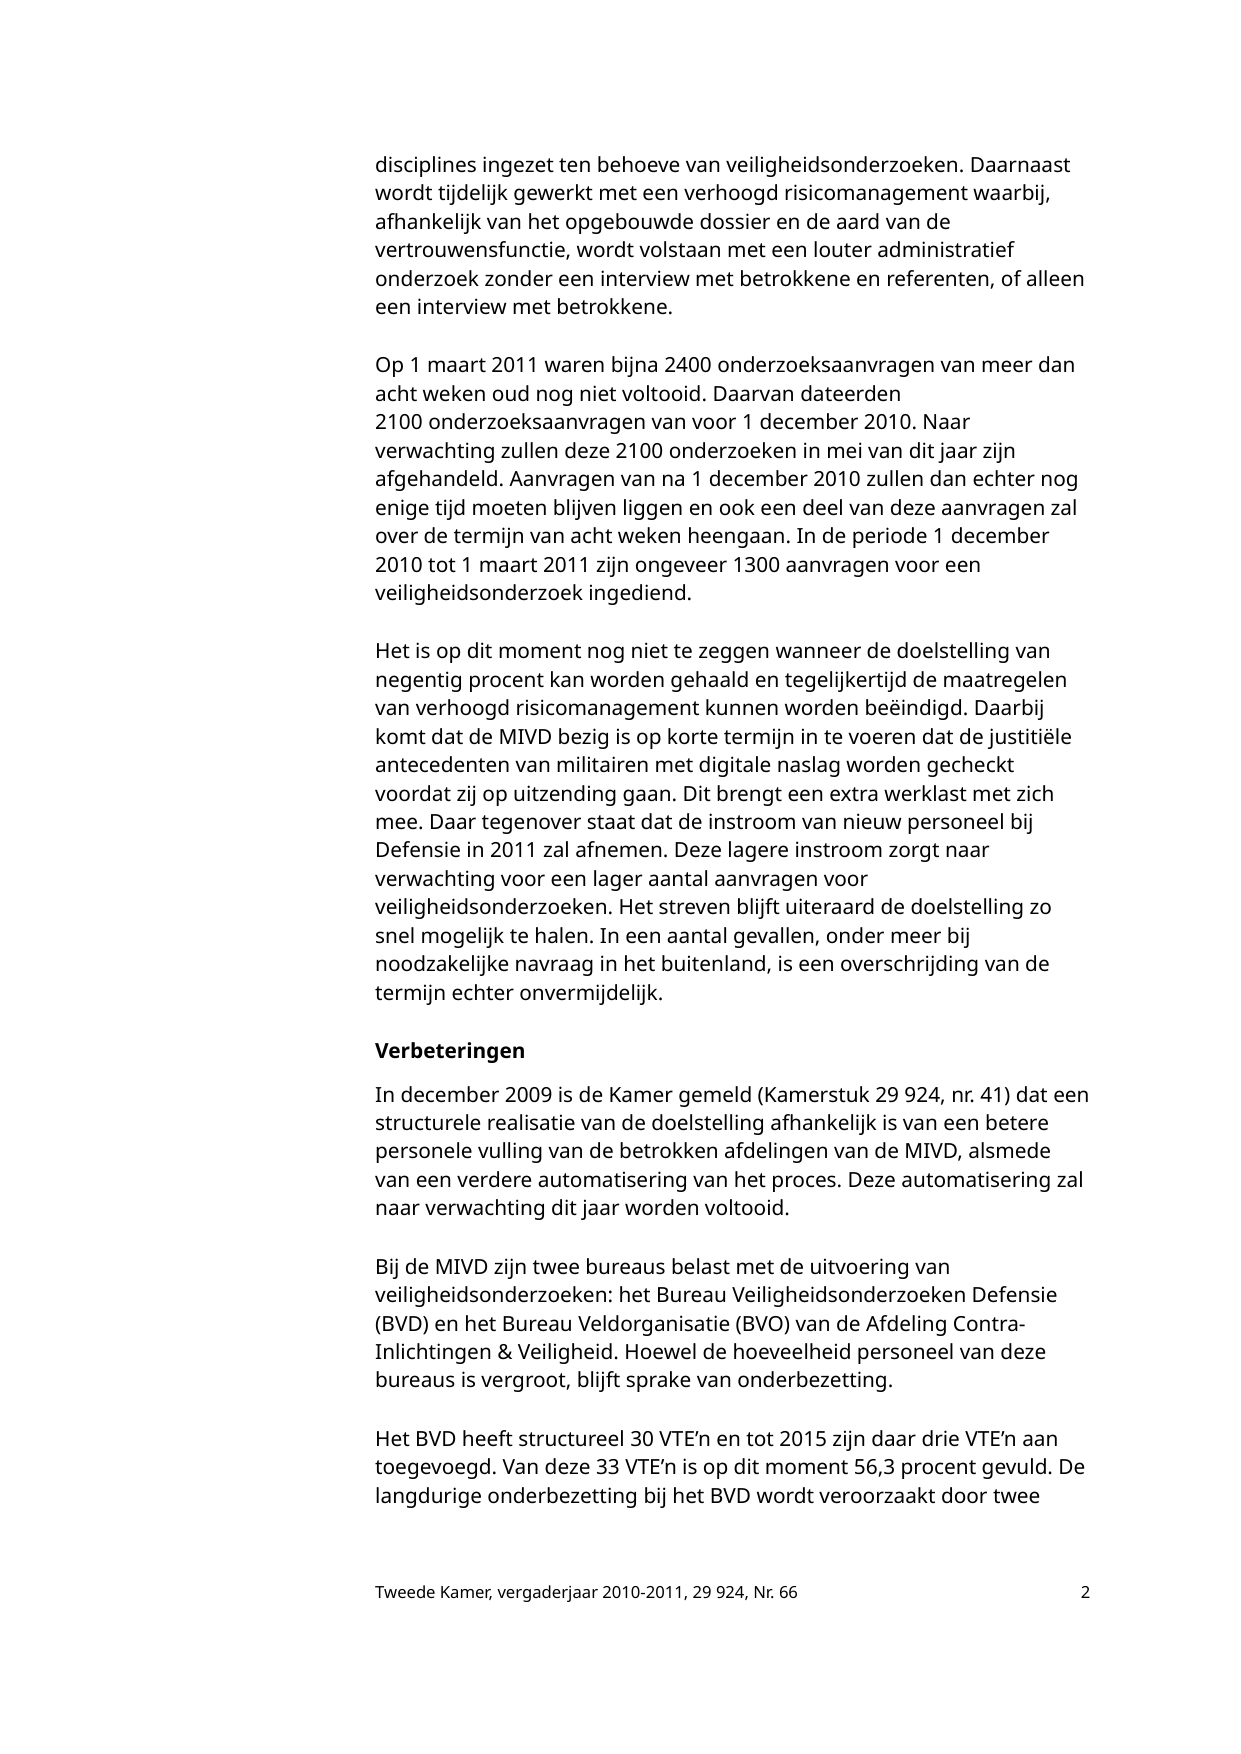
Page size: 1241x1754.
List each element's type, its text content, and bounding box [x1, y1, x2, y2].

text In december 2009 is de Kamer gemeld (Kamerstuk 29 924, nr. 41) dat een structurele realisatie van de doelstelling afhankelijk is van een betere personele vulling van de betrokken afdelingen van de MIVD, alsmede van een verdere automatisering van het proces. Deze automatisering zal naar verwachting dit jaar worden voltooid. [375, 1080, 1090, 1222]
text disciplines ingezet ten behoeve van veiligheidsonderzoeken. Daarnaast wordt tijdelijk gewerkt met een verhoogd risicomanagement waarbij, afhankelijk van het opgebouwde dossier en de aard van de vertrouwensfunctie, wordt volstaan met een louter administratief onderzoek zonder een interview met betrokkene en referenten, of alleen een interview met betrokkene. [375, 150, 1090, 321]
text Op 1 maart 2011 waren bijna 2400 onderzoeksaanvragen van meer dan acht weken oud nog niet voltooid. Daarvan dateerden 2100 onderzoeksaanvragen van voor 1 december 2010. Naar verwachting zullen deze 2100 onderzoeken in mei van dit jaar zijn afgehandeld. Aanvragen van na 1 december 2010 zullen dan echter nog enige tijd moeten blijven liggen en ook een deel van deze aanvragen zal over de termijn van acht weken heengaan. In de periode 1 december 2010 tot 1 maart 2011 zijn ongeveer 1300 aanvragen voor een veiligheidsonderzoek ingediend. [375, 351, 1090, 607]
text Het is op dit moment nog niet te zeggen wanneer de doelstelling van negentig procent kan worden gehaald en tegelijkertijd de maatregelen van verhoogd risicomanagement kunnen worden beëindigd. Daarbij komt dat de MIVD bezig is op korte termijn in te voeren dat de justitiële antecedenten van militairen met digitale naslag worden gecheckt voordat zij op uitzending gaan. Dit brengt een extra werklast met zich mee. Daar tegenover staat dat de instroom van nieuw personeel bij Defensie in 2011 zal afnemen. Deze lagere instroom zorgt naar verwachting voor een lager aantal aanvragen voor veiligheidsonderzoeken. Het streven blijft uiteraard de doelstelling zo snel mogelijk te halen. In een aantal gevallen, onder meer bij noodzakelijke navraag in het buitenland, is een overschrijding van de termijn echter onvermijdelijk. [375, 637, 1090, 1006]
text Verbeteringen [375, 1036, 1090, 1065]
text Bij de MIVD zijn twee bureaus belast met de uitvoering van veiligheidsonderzoeken: het Bureau Veiligheidsonderzoeken Defensie (BVD) en het Bureau Veldorganisatie (BVO) van de Afdeling Contra-Inlichtingen & Veiligheid. Hoewel de hoeveelheid personeel van deze bureaus is vergroot, blijft sprake van onderbezetting. [375, 1252, 1090, 1394]
text Het BVD heeft structureel 30 VTE’n en tot 2015 zijn daar drie VTE’n aan toegevoegd. Van deze 33 VTE’n is op dit moment 56,3 procent gevuld. De langdurige onderbezetting bij het BVD wordt veroorzaakt door twee [375, 1424, 1090, 1509]
